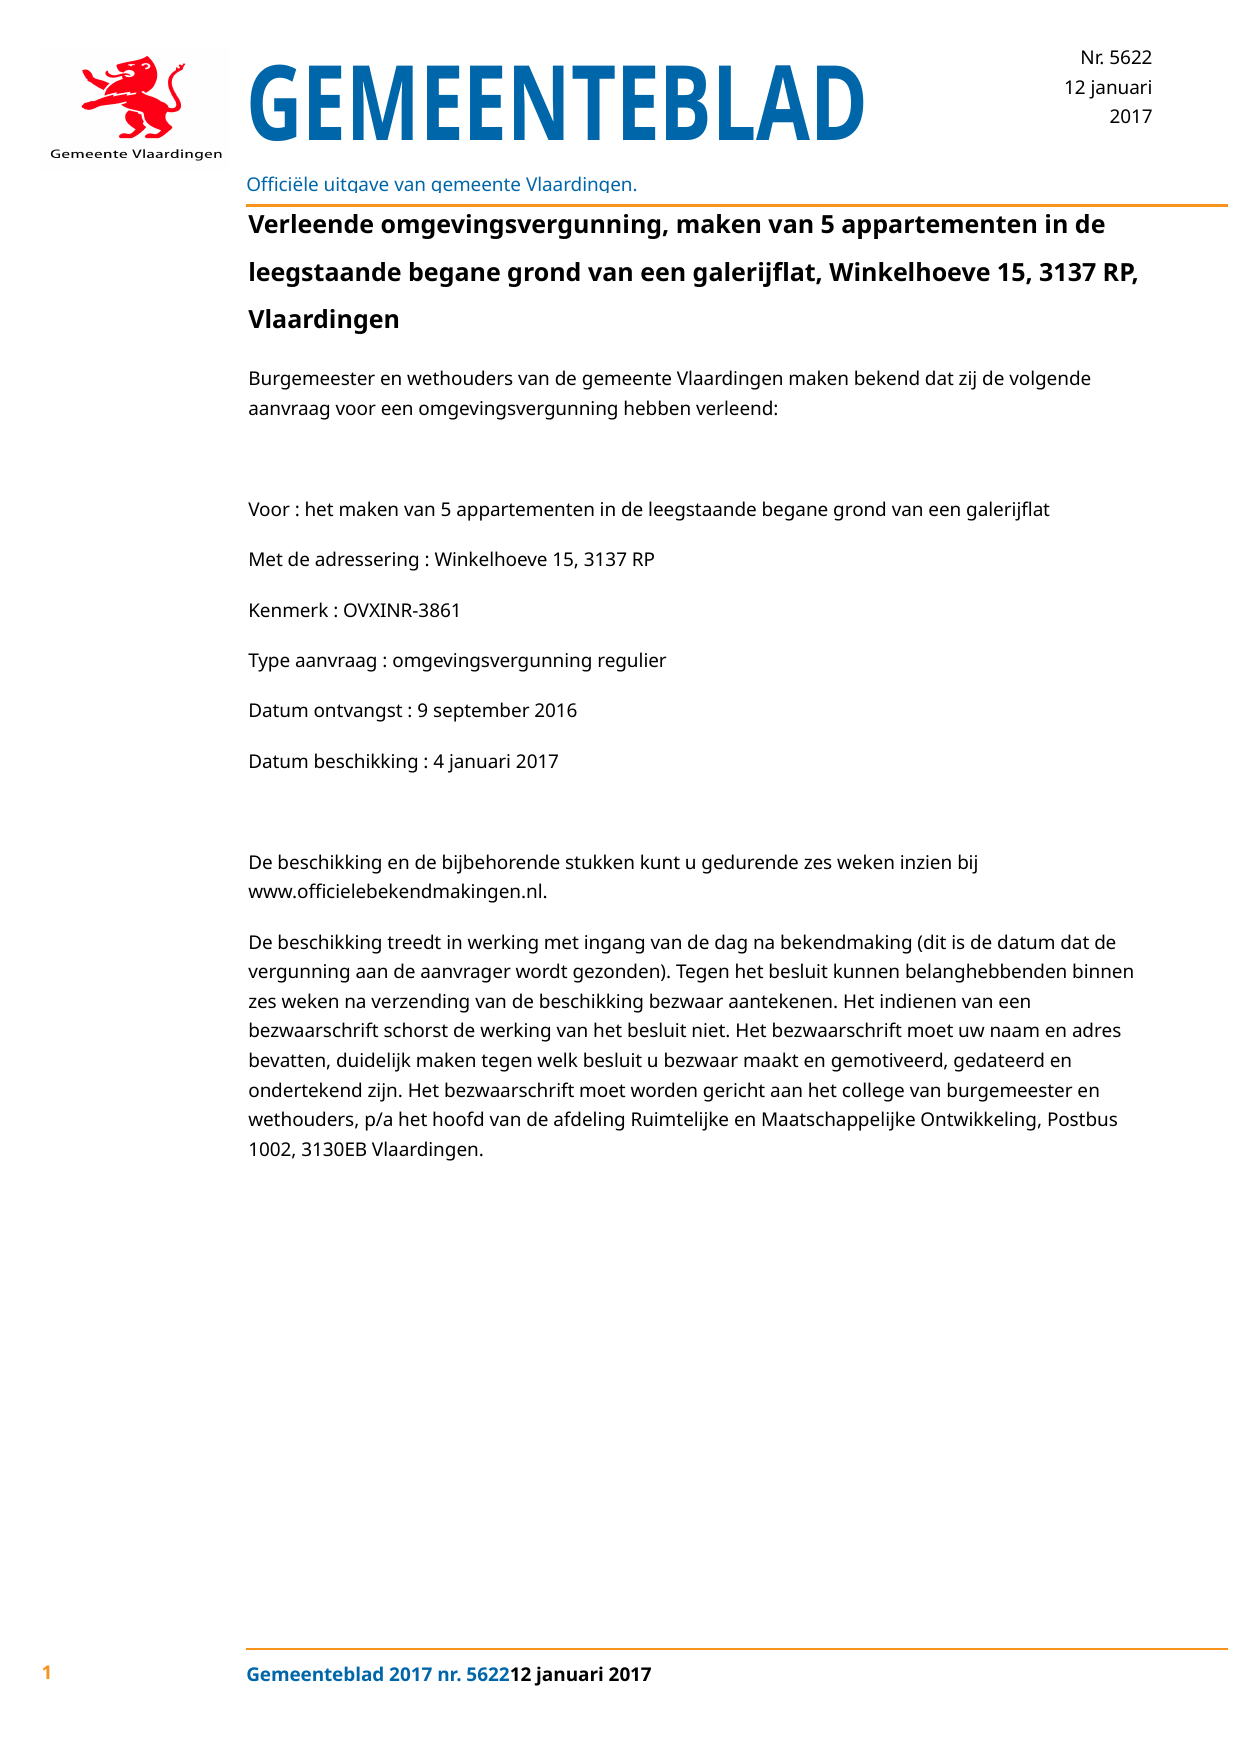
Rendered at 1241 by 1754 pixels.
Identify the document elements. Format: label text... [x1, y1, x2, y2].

text Datum beschikking : 4 januari 2017 [248, 748, 1152, 774]
text Type aanvraag : omgevingsvergunning regulier [248, 647, 1152, 673]
text Datum ontvangst : 9 september 2016 [248, 698, 1152, 723]
text Kenmerk : OVXINR-3861 [248, 597, 1152, 622]
text Verleende omgevingsvergunning, maken van 5 appartementen in de leegstaande begane grond van een galerijflat, Winkelhoeve 15, 3137 RP, Vlaardingen [248, 207, 1152, 336]
text De beschikking en de bijbehorende stukken kunt u gedurende zes weken inzien bij www.officielebekendmakingen.nl. [248, 849, 1152, 904]
text Voor : het maken van 5 appartementen in de leegstaande begane grond van een galerijflat [248, 496, 1152, 522]
text De beschikking treedt in werking met ingang van de dag na bekendmaking (dit is de datum dat de vergunning aan de aanvrager wordt gezonden). Tegen het besluit kunnen belanghebbenden binnen zes weken na verzending van de beschikking bezwaar aantekenen. Het indienen van een bezwaarschrift schorst de werking van het besluit niet. Het bezwaarschrift moet uw naam en adres bevatten, duidelijk maken tegen welk besluit u bezwaar maakt en gemotiveerd, gedateerd en ondertekend zijn. Het bezwaarschrift moet worden gericht aan het college van burgemeester en wethouders, p/a het hoofd van de afdeling Ruimtelijke en Maatschappelijke Ontwikkeling, Postbus 1002, 3130EB Vlaardingen. [248, 929, 1152, 1162]
picture [41, 47, 231, 172]
text Met de adressering : Winkelhoeve 15, 3137 RP [248, 546, 1152, 572]
text Burgemeester en wethouders van de gemeente Vlaardingen maken bekend dat zij de volgende aanvraag voor een omgevingsvergunning hebben verleend: [248, 366, 1152, 421]
